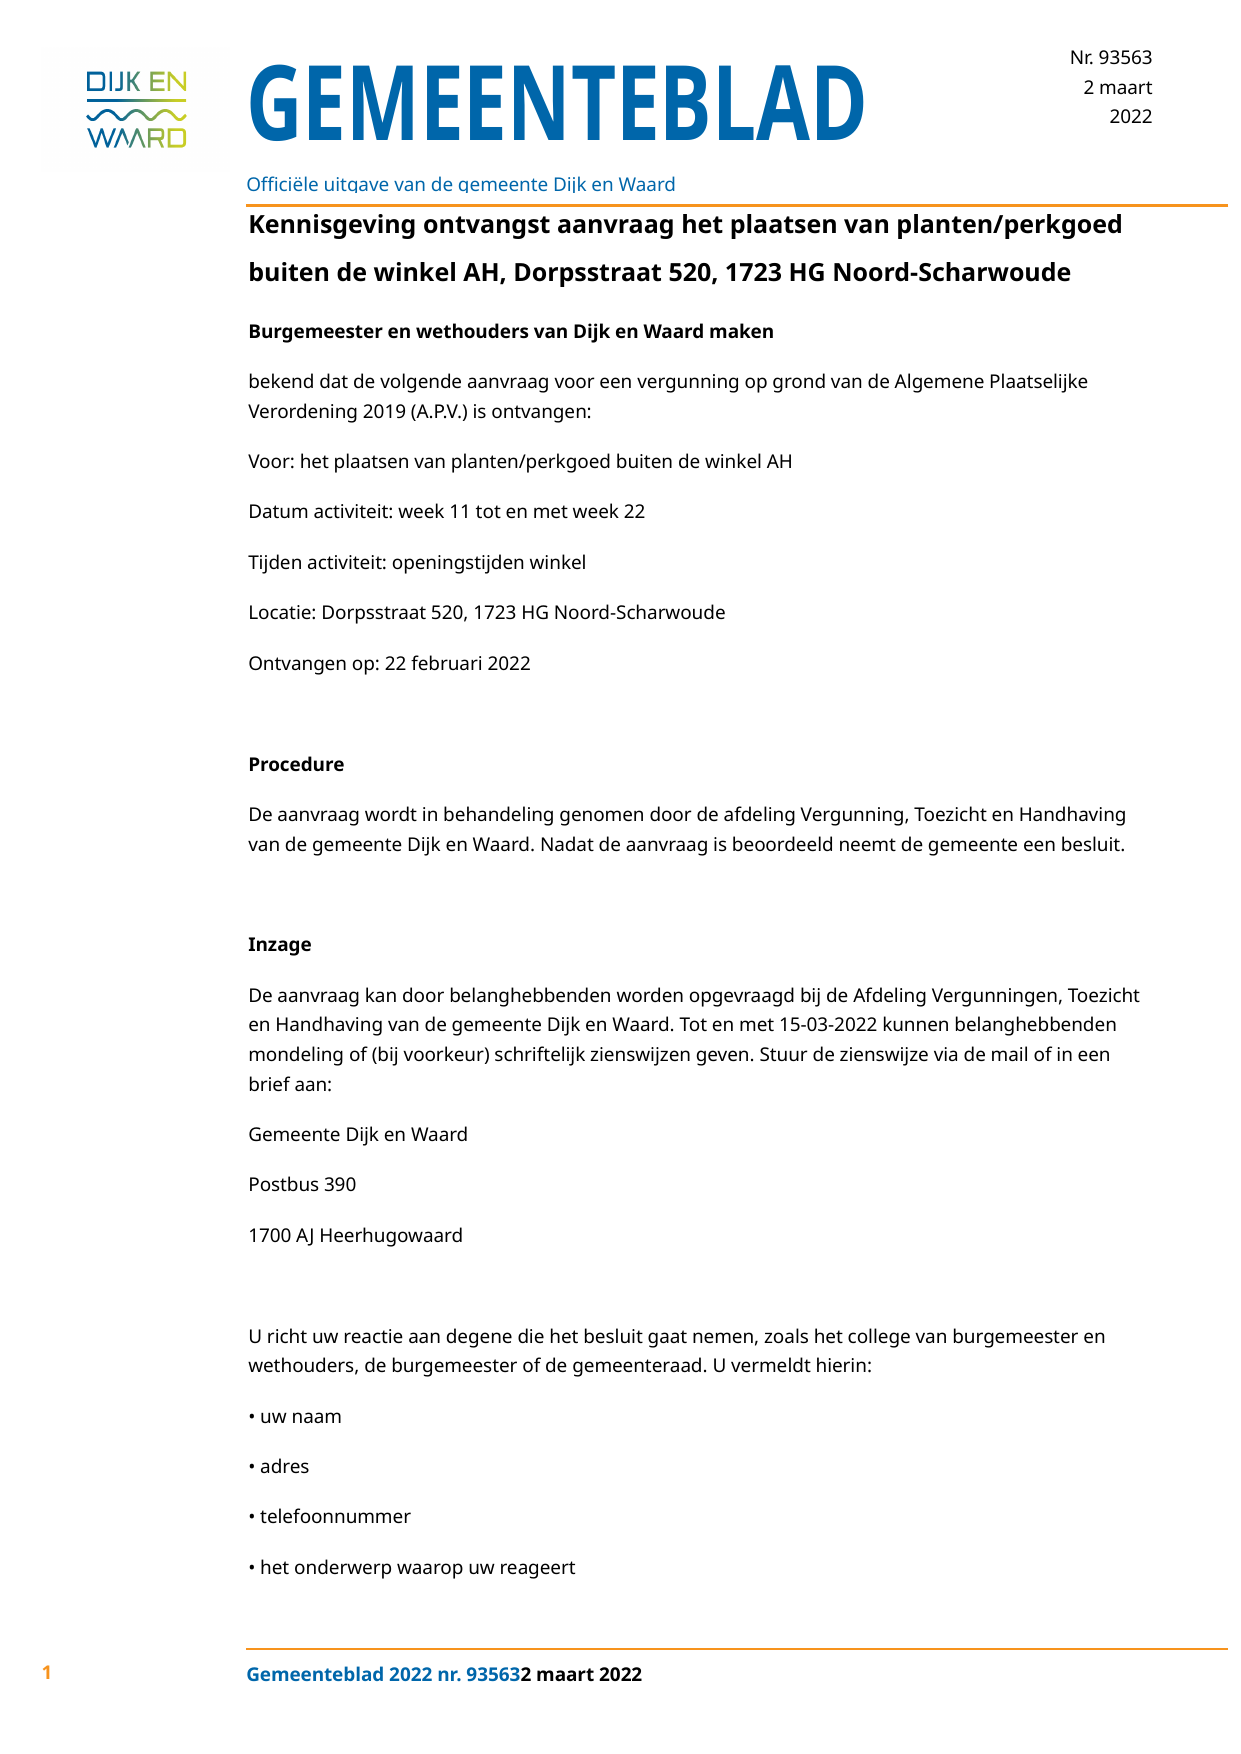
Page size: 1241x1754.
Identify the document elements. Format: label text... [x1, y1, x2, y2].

text Burgemeester en wethouders van Dijk en Waard maken [248, 318, 1152, 344]
picture [41, 47, 231, 172]
text • het onderwerp waarop uw reageert [248, 1554, 1152, 1580]
text • telefoonnummer [248, 1504, 1152, 1529]
text Procedure [248, 751, 1152, 777]
text Tijden activiteit: openingstijden winkel [248, 549, 1152, 575]
text 1700 AJ Heerhugowaard [248, 1222, 1152, 1248]
text Voor: het plaatsen van planten/perkgoed buiten de winkel AH [248, 448, 1152, 474]
text De aanvraag kan door belanghebbenden worden opgevraagd bij de Afdeling Vergunningen, Toezicht en Handhaving van de gemeente Dijk en Waard. Tot en met 15-03-2022 kunnen belanghebbenden mondeling of (bij voorkeur) schriftelijk zienswijzen geven. Stuur de zienswijze via de mail of in een brief aan: [248, 982, 1152, 1097]
text Postbus 390 [248, 1172, 1152, 1197]
text U richt uw reactie aan degene die het besluit gaat nemen, zoals het college van burgemeester en wethouders, de burgemeester of de gemeenteraad. U vermeldt hierin: [248, 1323, 1152, 1378]
text bekend dat de volgende aanvraag voor een vergunning op grond van de Algemene Plaatselijke Verordening 2019 (A.P.V.) is ontvangen: [248, 368, 1152, 424]
text Gemeente Dijk en Waard [248, 1121, 1152, 1147]
text • adres [248, 1453, 1152, 1479]
text Kennisgeving ontvangst aanvraag het plaatsen van planten/perkgoed buiten de winkel AH, Dorpsstraat 520, 1723 HG Noord-Scharwoude [248, 207, 1152, 288]
text De aanvraag wordt in behandeling genomen door de afdeling Vergunning, Toezicht en Handhaving van de gemeente Dijk en Waard. Nadat de aanvraag is beoordeeld neemt de gemeente een besluit. [248, 801, 1152, 857]
text Inzage [248, 932, 1152, 957]
text • uw naam [248, 1403, 1152, 1429]
text Datum activiteit: week 11 tot en met week 22 [248, 499, 1152, 524]
text Ontvangen op: 22 februari 2022 [248, 650, 1152, 676]
text Locatie: Dorpsstraat 520, 1723 HG Noord-Scharwoude [248, 599, 1152, 625]
